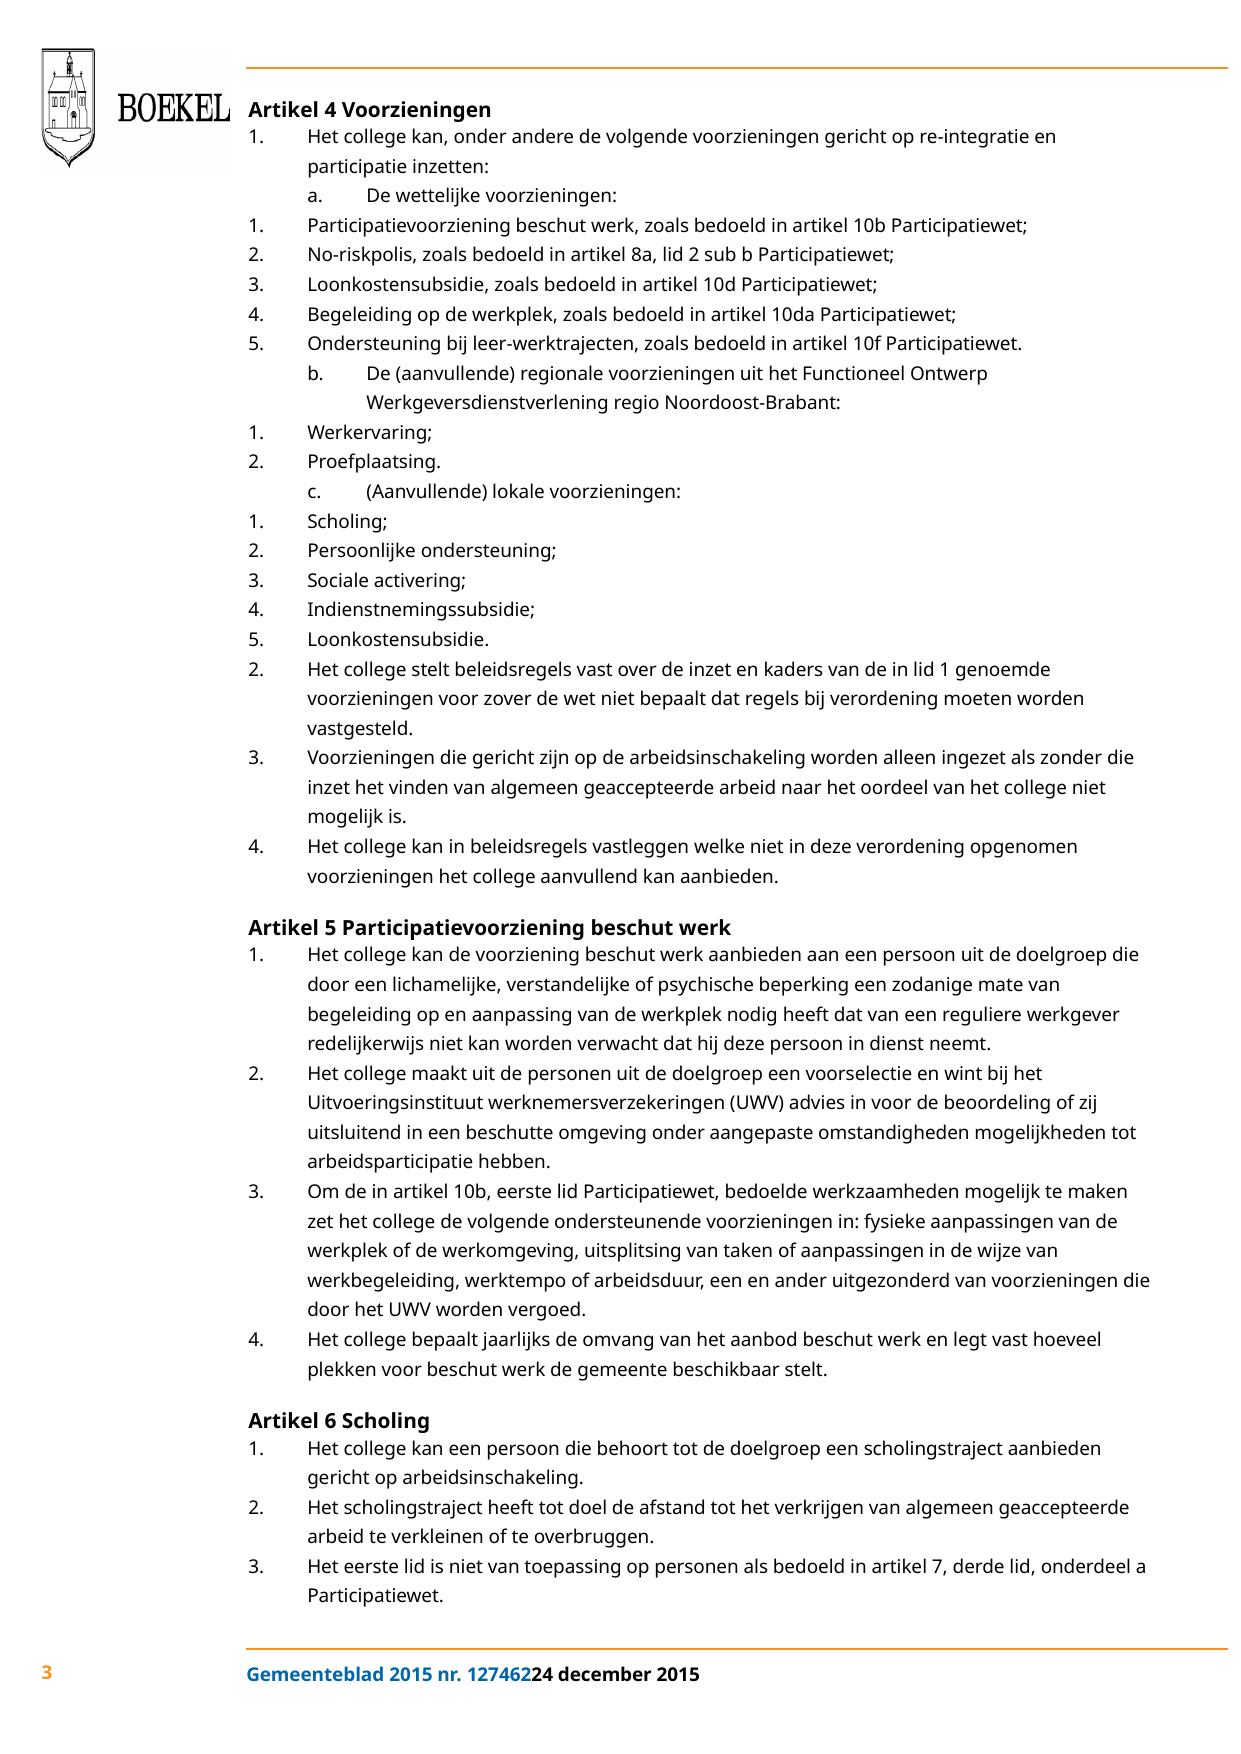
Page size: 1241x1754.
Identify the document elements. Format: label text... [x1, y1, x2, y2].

list (Aanvullende) lokale voorzieningen: [307, 478, 1152, 504]
list Het college bepaalt jaarlijks de omvang van het aanbod beschut werk en legt vast hoeveel plekken voor beschut werk de gemeente beschikbaar stelt. [248, 1326, 1152, 1382]
list Het college kan, onder andere de volgende voorzieningen gericht op re-integratie en participatie inzetten: [248, 123, 1152, 178]
list Proefplaatsing. [248, 449, 1152, 474]
text Artikel 4 Voorzieningen [248, 95, 1152, 123]
list Het eerste lid is niet van toepassing op personen als bedoeld in artikel 7, derde lid, onderdeel a Participatiewet. [248, 1553, 1152, 1608]
list Het college kan de voorziening beschut werk aanbieden aan een persoon uit de doelgroep die door een lichamelijke, verstandelijke of psychische beperking een zodanige mate van begeleiding op en aanpassing van de werkplek nodig heeft dat van een reguliere werkgever redelijkerwijs niet kan worden verwacht dat hij deze persoon in dienst neemt. [248, 942, 1152, 1056]
list Loonkostensubsidie, zoals bedoeld in artikel 10d Participatiewet; [248, 271, 1152, 297]
list De wettelijke voorzieningen: [307, 182, 1152, 208]
list Begeleiding op de werkplek, zoals bedoeld in artikel 10da Participatiewet; [248, 301, 1152, 326]
list Om de in artikel 10b, eerste lid Participatiewet, bedoelde werkzaamheden mogelijk te maken zet het college de volgende ondersteunende voorzieningen in: fysieke aanpassingen van de werkplek of de werkomgeving, uitsplitsing van taken of aanpassingen in de wijze van werkbegeleiding, werktempo of arbeidsduur, een en ander uitgezonderd van voorzieningen die door het UWV worden vergoed. [248, 1178, 1152, 1322]
list Het college maakt uit de personen uit de doelgroep een voorselectie en wint bij het Uitvoeringsinstituut werknemersverzekeringen (UWV) advies in voor de beoordeling of zij uitsluitend in een beschutte omgeving onder aangepaste omstandigheden mogelijkheden tot arbeidsparticipatie hebben. [248, 1060, 1152, 1174]
list Ondersteuning bij leer-werktrajecten, zoals bedoeld in artikel 10f Participatiewet. [248, 330, 1152, 356]
list Het college stelt beleidsregels vast over de inzet en kaders van de in lid 1 genoemde voorzieningen voor zover de wet niet bepaalt dat regels bij verordening moeten worden vastgesteld. [248, 656, 1152, 741]
text Artikel 6 Scholing [248, 1406, 1152, 1435]
list Voorzieningen die gericht zijn op de arbeidsinschakeling worden alleen ingezet als zonder die inzet het vinden van algemeen geaccepteerde arbeid naar het oordeel van het college niet mogelijk is. [248, 744, 1152, 829]
picture [41, 47, 231, 172]
list No-riskpolis, zoals bedoeld in artikel 8a, lid 2 sub b Participatiewet; [248, 242, 1152, 267]
list Werkervaring; [248, 419, 1152, 445]
list Scholing; [248, 508, 1152, 533]
list Indienstnemingssubsidie; [248, 597, 1152, 622]
list Sociale activering; [248, 567, 1152, 593]
list Persoonlijke ondersteuning; [248, 537, 1152, 563]
list Het scholingstraject heeft tot doel de afstand tot het verkrijgen van algemeen geaccepteerde arbeid te verkleinen of te overbruggen. [248, 1494, 1152, 1549]
text Artikel 5 Participatievoorziening beschut werk [248, 913, 1152, 942]
list De (aanvullende) regionale voorzieningen uit het Functioneel Ontwerp Werkgeversdienstverlening regio Noordoost-Brabant: [307, 360, 1152, 415]
list Participatievoorziening beschut werk, zoals bedoeld in artikel 10b Participatiewet; [248, 212, 1152, 238]
list Loonkostensubsidie. [248, 626, 1152, 652]
list Het college kan in beleidsregels vastleggen welke niet in deze verordening opgenomen voorzieningen het college aanvullend kan aanbieden. [248, 833, 1152, 888]
list Het college kan een persoon die behoort tot de doelgroep een scholingstraject aanbieden gericht op arbeidsinschakeling. [248, 1435, 1152, 1490]
